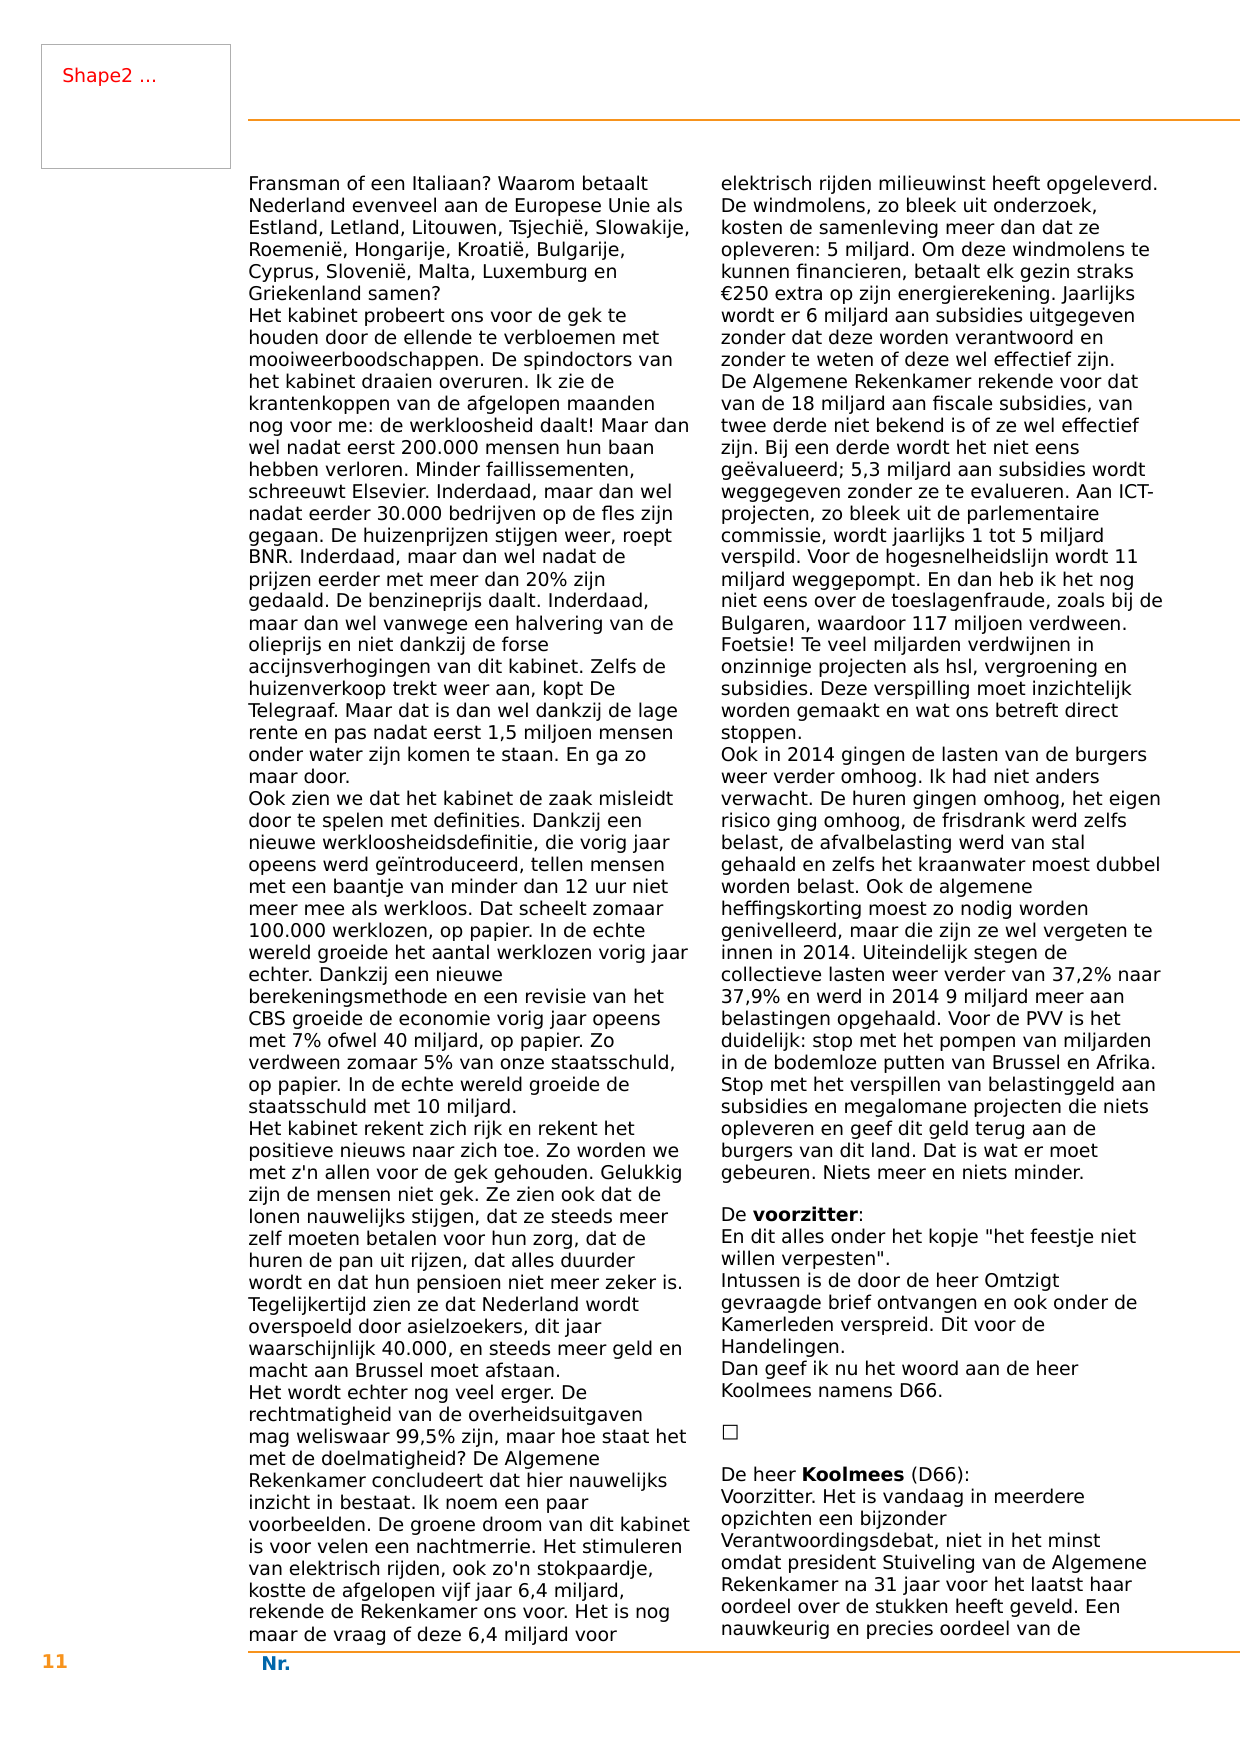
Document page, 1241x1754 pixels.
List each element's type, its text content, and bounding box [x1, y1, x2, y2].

text Ook in 2014 gingen de lasten van de burgers weer verder omhoog. Ik had niet anders verwacht. De huren gingen omhoog, het eigen risico ging omhoog, de frisdrank werd zelfs belast, de afvalbelasting werd van stal gehaald en zelfs het kraanwater moest dubbel worden belast. Ook de algemene heffingskorting moest zo nodig worden genivelleerd, maar die zijn ze wel vergeten te innen in 2014. Uiteindelijk stegen de collectieve lasten weer verder van 37,2% naar 37,9% en werd in 2014 9 miljard meer aan belastingen opgehaald. Voor de PVV is het duidelijk: stop met het pompen van miljarden in de bodemloze putten van Brussel en Afrika. Stop met het verspillen van belastinggeld aan subsidies en megalomane projecten die niets opleveren en geef dit geld terug aan de burgers van dit land. Dat is wat er moet gebeuren. Niets meer en niets minder. [721, 744, 1163, 1184]
text Voorzitter. Het is vandaag in meerdere opzichten een bijzonder Verantwoordingsdebat, niet in het minst omdat president Stuiveling van de Algemene Rekenkamer na 31 jaar voor het laatst haar oordeel over de stukken heeft geveld. Een nauwkeurig en precies oordeel van de [721, 1486, 1163, 1639]
text Het kabinet probeert ons voor de gek te houden door de ellende te verbloemen met mooiweerboodschappen. De spindoctors van het kabinet draaien overuren. Ik zie de krantenkoppen van de afgelopen maanden nog voor me: de werkloosheid daalt! Maar dan wel nadat eerst 200.000 mensen hun baan hebben verloren. Minder faillissementen, schreeuwt Elsevier. Inderdaad, maar dan wel nadat eerder 30.000 bedrijven op de fles zijn gegaan. De huizenprijzen stijgen weer, roept BNR. Inderdaad, maar dan wel nadat de prijzen eerder met meer dan 20% zijn gedaald. De benzineprijs daalt. Inderdaad, maar dan wel vanwege een halvering van de olieprijs en niet dankzij de forse accijnsverhogingen van dit kabinet. Zelfs de huizenverkoop trekt weer aan, kopt De Telegraaf. Maar dat is dan wel dankzij de lage rente en pas nadat eerst 1,5 miljoen mensen onder water zijn komen te staan. En ga zo maar door. [248, 305, 691, 788]
text Intussen is de door de heer Omtzigt gevraagde brief ontvangen en ook onder de Kamerleden verspreid. Dit voor de Handelingen. [721, 1270, 1163, 1358]
text ⬜ [721, 1422, 1163, 1444]
text elektrisch rijden milieuwinst heeft opgeleverd. De windmolens, zo bleek uit onderzoek, kosten de samenleving meer dan dat ze opleveren: 5 miljard. Om deze windmolens te kunnen financieren, betaalt elk gezin straks €250 extra op zijn energierekening. Jaarlijks wordt er 6 miljard aan subsidies uitgegeven zonder dat deze worden verantwoord en zonder te weten of deze wel effectief zijn. [721, 173, 1163, 371]
text Dan geef ik nu het woord aan de heer Koolmees namens D66. [721, 1358, 1163, 1402]
text De voorzitter: [721, 1204, 1163, 1226]
text Het kabinet rekent zich rijk en rekent het positieve nieuws naar zich toe. Zo worden we met z'n allen voor de gek gehouden. Gelukkig zijn de mensen niet gek. Ze zien ook dat de lonen nauwelijks stijgen, dat ze steeds meer zelf moeten betalen voor hun zorg, dat de huren de pan uit rijzen, dat alles duurder wordt en dat hun pensioen niet meer zeker is. Tegelijkertijd zien ze dat Nederland wordt overspoeld door asielzoekers, dit jaar waarschijnlijk 40.000, en steeds meer geld en macht aan Brussel moet afstaan. [248, 1118, 691, 1382]
text Het wordt echter nog veel erger. De rechtmatigheid van de overheidsuitgaven mag weliswaar 99,5% zijn, maar hoe staat het met de doelmatigheid? De Algemene Rekenkamer concludeert dat hier nauwelijks inzicht in bestaat. Ik noem een paar voorbeelden. De groene droom van dit kabinet is voor velen een nachtmerrie. Het stimuleren van elektrisch rijden, ook zo'n stokpaardje, kostte de afgelopen vijf jaar 6,4 miljard, rekende de Rekenkamer ons voor. Het is nog maar de vraag of deze 6,4 miljard voor [248, 1382, 691, 1645]
text Ook zien we dat het kabinet de zaak misleidt door te spelen met definities. Dankzij een nieuwe werkloosheidsdefinitie, die vorig jaar opeens werd geïntroduceerd, tellen mensen met een baantje van minder dan 12 uur niet meer mee als werkloos. Dat scheelt zomaar 100.000 werklozen, op papier. In de echte wereld groeide het aantal werklozen vorig jaar echter. Dankzij een nieuwe berekeningsmethode en een revisie van het CBS groeide de economie vorig jaar opeens met 7% ofwel 40 miljard, op papier. Zo verdween zomaar 5% van onze staatsschuld, op papier. In de echte wereld groeide de staatsschuld met 10 miljard. [248, 788, 691, 1118]
text Fransman of een Italiaan? Waarom betaalt Nederland evenveel aan de Europese Unie als Estland, Letland, Litouwen, Tsjechië, Slowakije, Roemenië, Hongarije, Kroatië, Bulgarije, Cyprus, Slovenië, Malta, Luxemburg en Griekenland samen? [248, 173, 691, 305]
text De Algemene Rekenkamer rekende voor dat van de 18 miljard aan fiscale subsidies, van twee derde niet bekend is of ze wel effectief zijn. Bij een derde wordt het niet eens geëvalueerd; 5,3 miljard aan subsidies wordt weggegeven zonder ze te evalueren. Aan ICT-projecten, zo bleek uit de parlementaire commissie, wordt jaarlijks 1 tot 5 miljard verspild. Voor de hogesnelheidslijn wordt 11 miljard weggepompt. En dan heb ik het nog niet eens over de toeslagenfraude, zoals bij de Bulgaren, waardoor 117 miljoen verdween. Foetsie! Te veel miljarden verdwijnen in onzinnige projecten als hsl, vergroening en subsidies. Deze verspilling moet inzichtelijk worden gemaakt en wat ons betreft direct stoppen. [721, 371, 1163, 744]
text En dit alles onder het kopje "het feestje niet willen verpesten". [721, 1226, 1163, 1270]
text De heer Koolmees (D66): [721, 1464, 1163, 1486]
